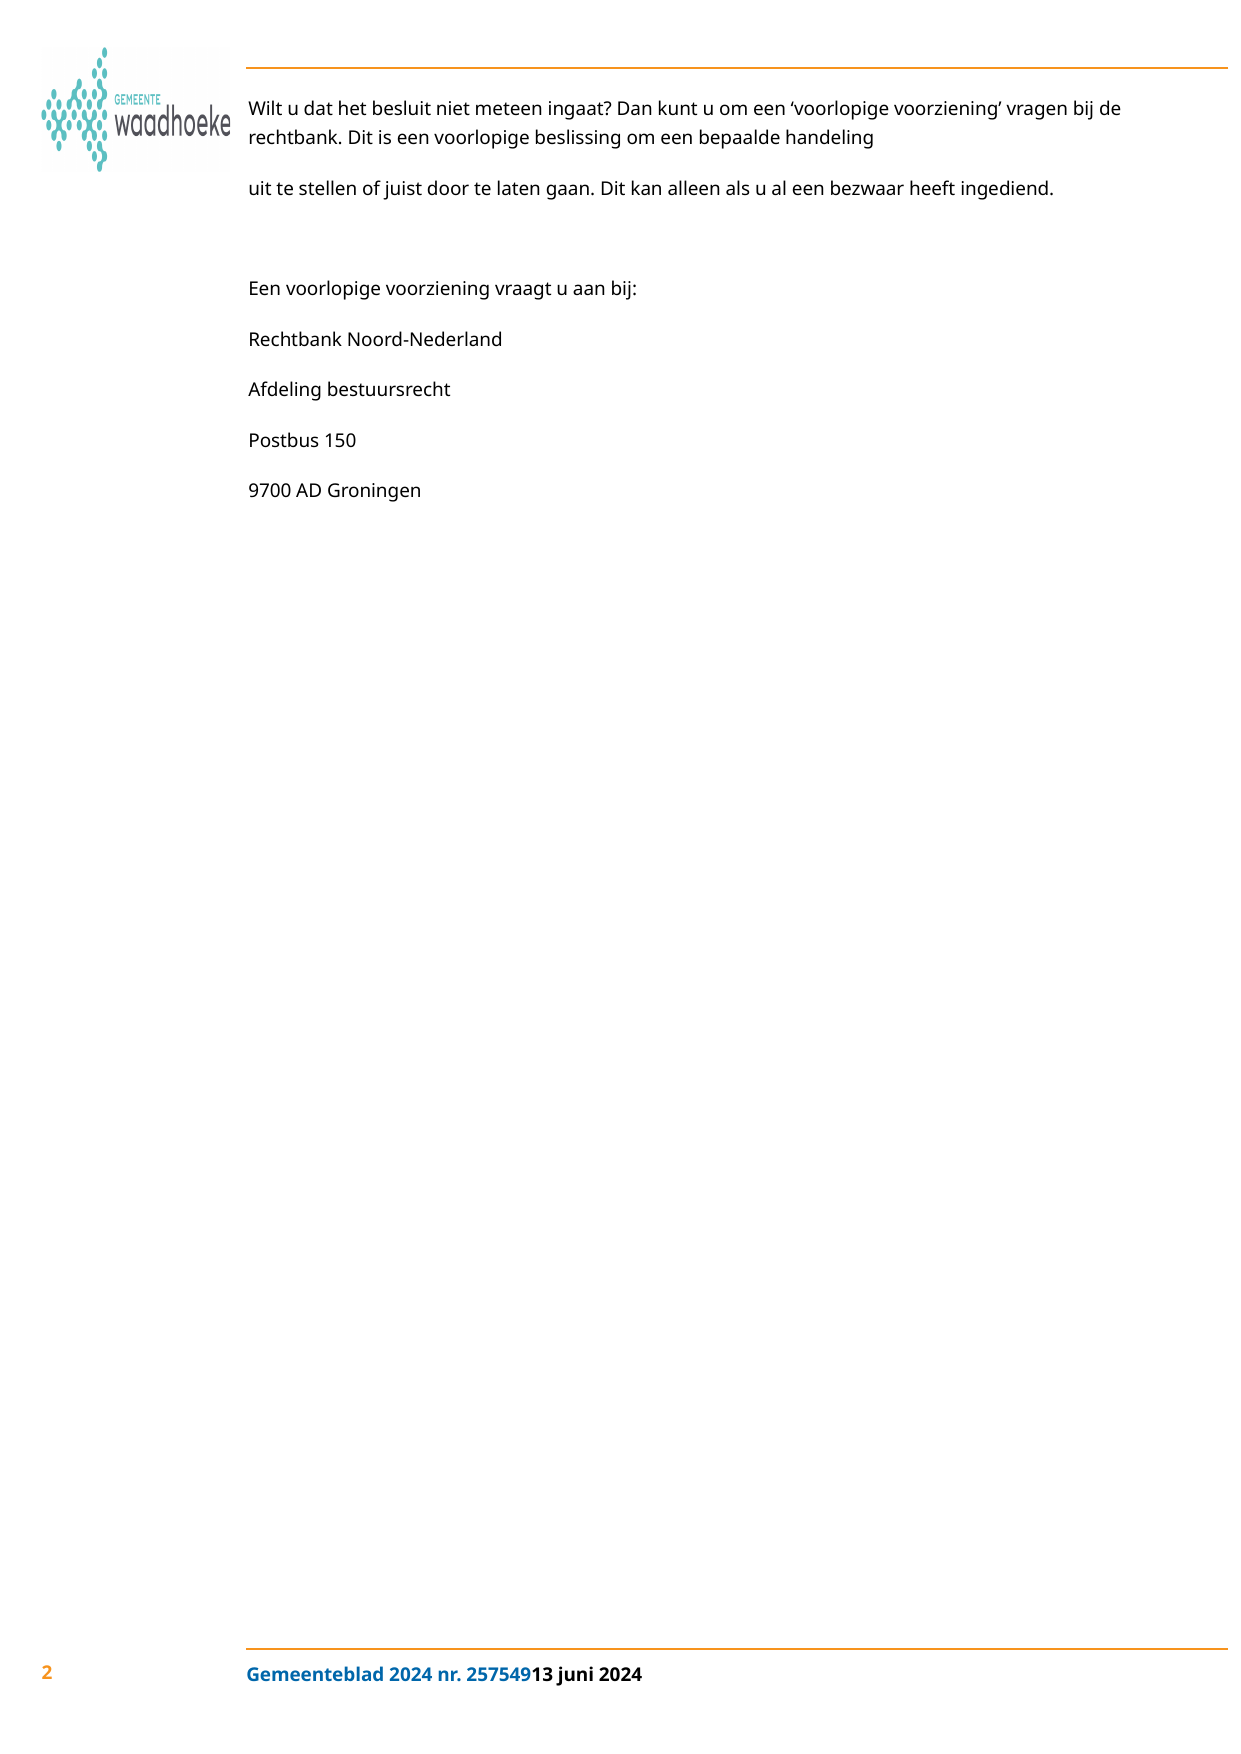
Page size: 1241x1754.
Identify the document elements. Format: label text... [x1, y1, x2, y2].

text uit te stellen of juist door te laten gaan. Dit kan alleen als u al een bezwaar heeft ingediend. [248, 175, 1152, 201]
text Rechtbank Noord-Nederland [248, 326, 1152, 352]
picture [41, 47, 231, 172]
text Wilt u dat het besluit niet meteen ingaat? Dan kunt u om een ‘voorlopige voorziening’ vragen bij de rechtbank. Dit is een voorlopige beslissing om een bepaalde handeling [248, 95, 1152, 150]
text Een voorlopige voorziening vraagt u aan bij: [248, 276, 1152, 301]
text Postbus 150 [248, 427, 1152, 453]
text Afdeling bestuursrecht [248, 376, 1152, 402]
text 9700 AD Groningen [248, 477, 1152, 503]
